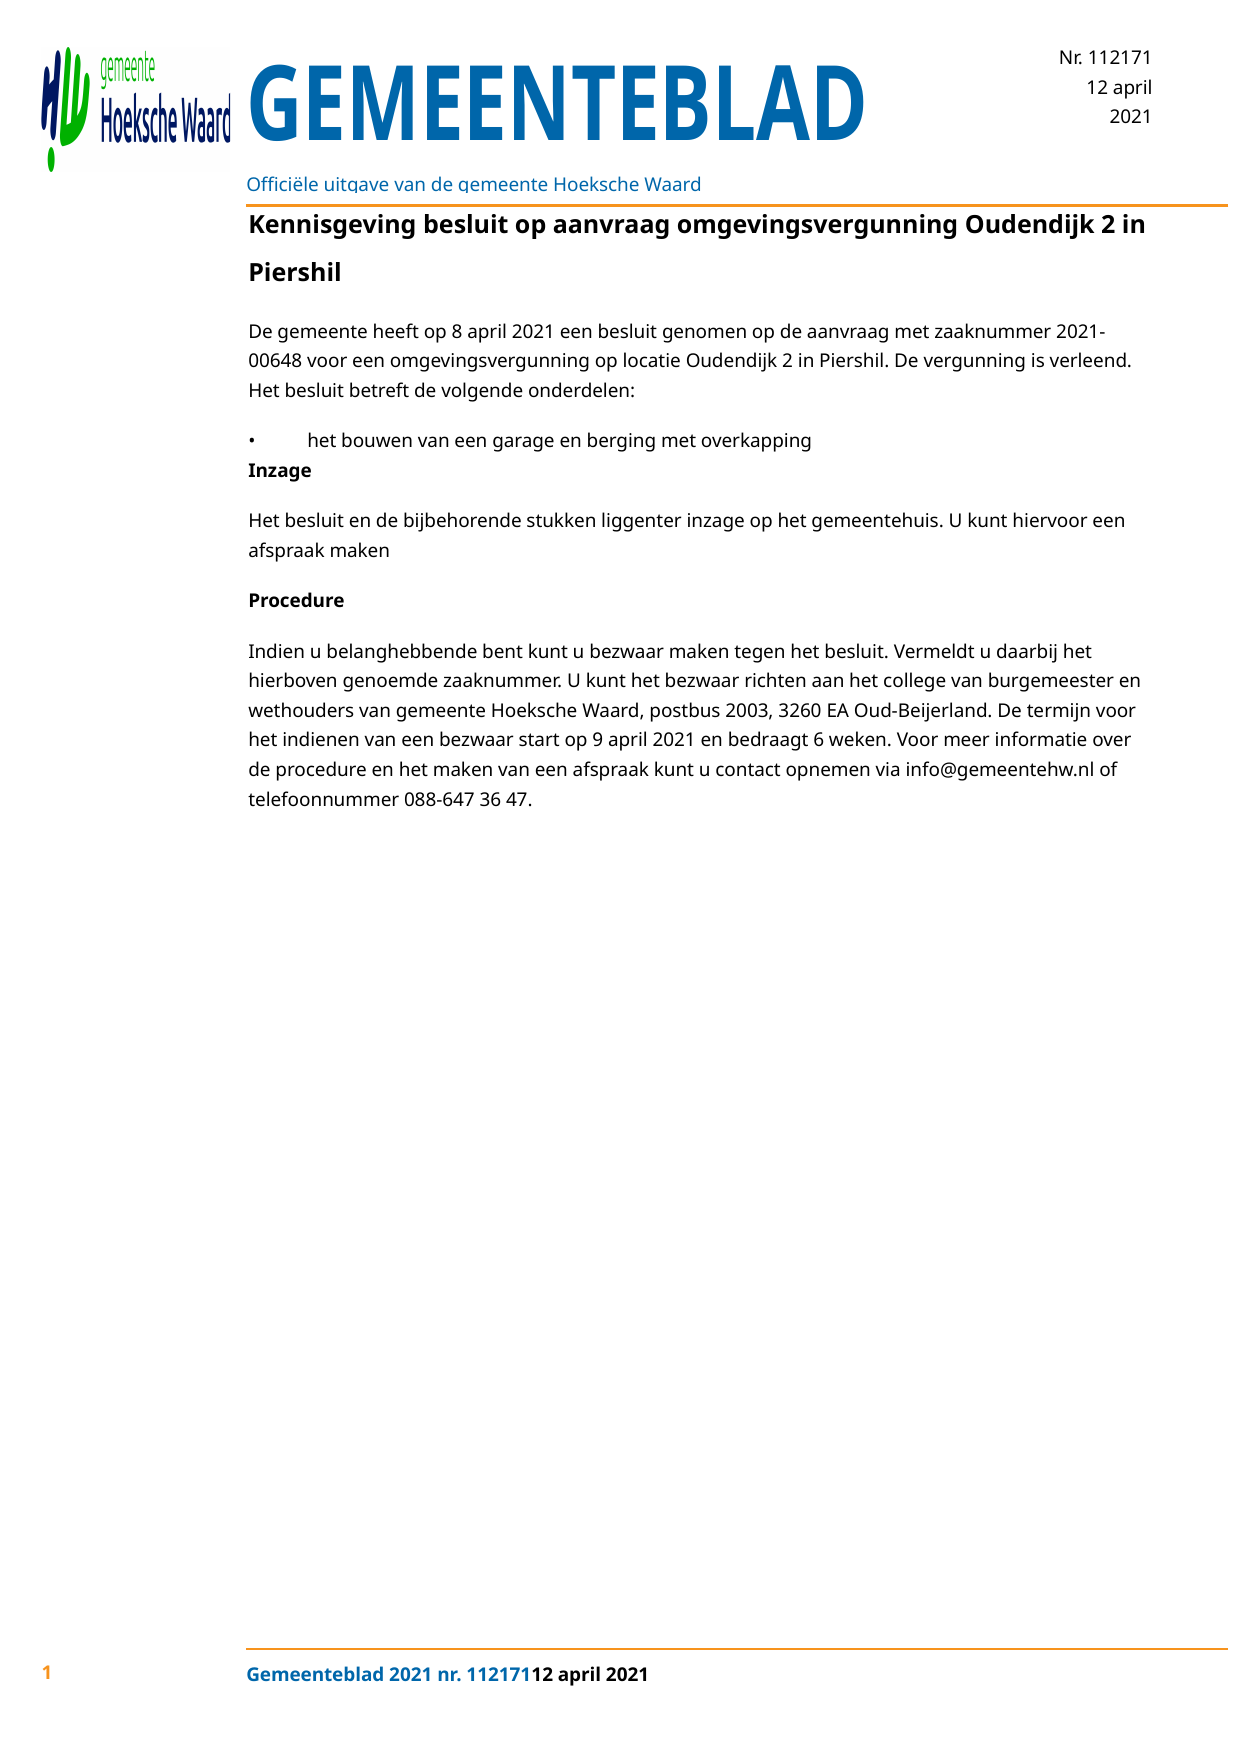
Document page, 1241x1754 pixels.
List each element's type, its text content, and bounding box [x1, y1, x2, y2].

text Indien u belanghebbende bent kunt u bezwaar maken tegen het besluit. Vermeldt u daarbij het hierboven genoemde zaaknummer. U kunt het bezwaar richten aan het college van burgemeester en wethouders van gemeente Hoeksche Waard, postbus 2003, 3260 EA Oud-Beijerland. De termijn voor het indienen van een bezwaar start op 9 april 2021 en bedraagt 6 weken. Voor meer informatie over de procedure en het maken van een afspraak kunt u contact opnemen via info@gemeentehw.nl of telefoonnummer 088-647 36 47. [248, 638, 1152, 812]
text Inzage [248, 457, 1152, 483]
text Kennisgeving besluit op aanvraag omgevingsvergunning Oudendijk 2 in Piershil [248, 207, 1152, 288]
text Het besluit en de bijbehorende stukken liggenter inzage op het gemeentehuis. U kunt hiervoor een afspraak maken [248, 507, 1152, 563]
picture [41, 47, 231, 172]
text De gemeente heeft op 8 april 2021 een besluit genomen op de aanvraag met zaaknummer 2021-00648 voor een omgevingsvergunning op locatie Oudendijk 2 in Piershil. De vergunning is verleend. Het besluit betreft de volgende onderdelen: [248, 318, 1152, 403]
list het bouwen van een garage en berging met overkapping [248, 427, 1152, 453]
text Procedure [248, 587, 1152, 613]
